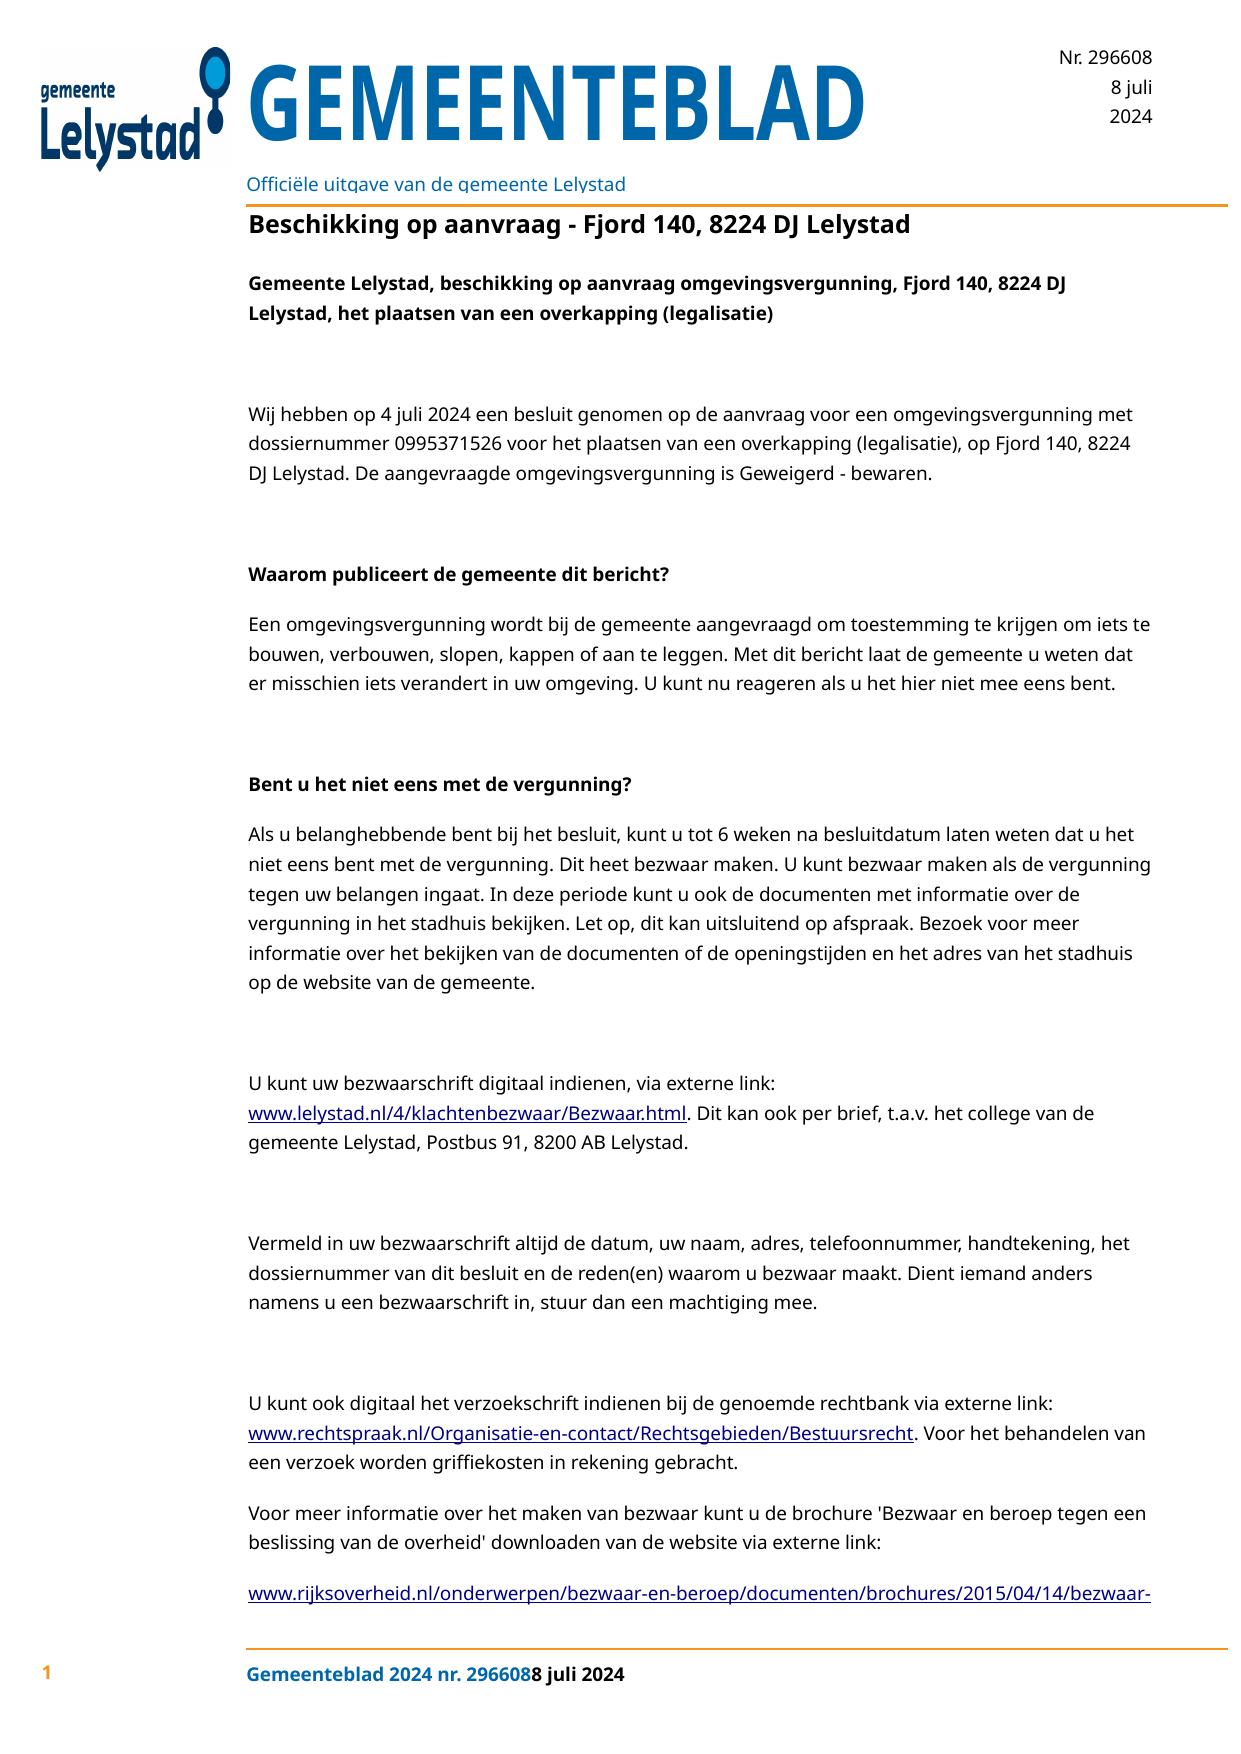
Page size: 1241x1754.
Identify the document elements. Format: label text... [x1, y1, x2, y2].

text Beschikking op aanvraag - Fjord 140, 8224 DJ Lelystad [248, 207, 1152, 241]
text Een omgevingsvergunning wordt bij de gemeente aangevraagd om toestemming te krijgen om iets te bouwen, verbouwen, slopen, kappen of aan te leggen. Met dit bericht laat de gemeente u weten dat er misschien iets verandert in uw omgeving. U kunt nu reageren als u het hier niet mee eens bent. [248, 611, 1152, 696]
text Gemeente Lelystad, beschikking op aanvraag omgevingsvergunning, Fjord 140, 8224 DJ Lelystad, het plaatsen van een overkapping (legalisatie) [248, 270, 1152, 326]
text Bent u het niet eens met de vergunning? [248, 771, 1152, 797]
text Wij hebben op 4 juli 2024 een besluit genomen op de aanvraag voor een omgevingsvergunning met dossiernummer 0995371526 voor het plaatsen van een overkapping (legalisatie), op Fjord 140, 8224 DJ Lelystad. De aangevraagde omgevingsvergunning is Geweigerd - bewaren. [248, 401, 1152, 486]
text Voor meer informatie over het maken van bezwaar kunt u de brochure 'Bezwaar en beroep tegen een beslissing van de overheid' downloaden van de website via externe link: [248, 1500, 1152, 1555]
text U kunt uw bezwaarschrift digitaal indienen, via externe link: www.lelystad.nl/4/klachtenbezwaar/Bezwaar.html. Dit kan ook per brief, t.a.v. het college van de gemeente Lelystad, Postbus 91, 8200 AB Lelystad. [248, 1070, 1152, 1155]
text Vermeld in uw bezwaarschrift altijd de datum, uw naam, adres, telefoonnummer, handtekening, het dossiernummer van dit besluit en de reden(en) waarom u bezwaar maakt. Dient iemand anders namens u een bezwaarschrift in, stuur dan een machtiging mee. [248, 1230, 1152, 1315]
text Waarom publiceert de gemeente dit bericht? [248, 561, 1152, 586]
text www.rijksoverheid.nl/onderwerpen/bezwaar-en-beroep/documenten/brochures/2015/04/14/bezwaar- [248, 1580, 1152, 1606]
text U kunt ook digitaal het verzoekschrift indienen bij de genoemde rechtbank via externe link: www.rechtspraak.nl/Organisatie-en-contact/Rechtsgebieden/Bestuursrecht. Voor het behandelen van een verzoek worden griffiekosten in rekening gebracht. [248, 1390, 1152, 1475]
text Als u belanghebbende bent bij het besluit, kunt u tot 6 weken na besluitdatum laten weten dat u het niet eens bent met de vergunning. Dit heet bezwaar maken. U kunt bezwaar maken als de vergunning tegen uw belangen ingaat. In deze periode kunt u ook de documenten met informatie over de vergunning in het stadhuis bekijken. Let op, dit kan uitsluitend op afspraak. Bezoek voor meer informatie over het bekijken van de documenten of de openingstijden en het adres van het stadhuis op de website van de gemeente. [248, 822, 1152, 995]
picture [41, 47, 231, 172]
